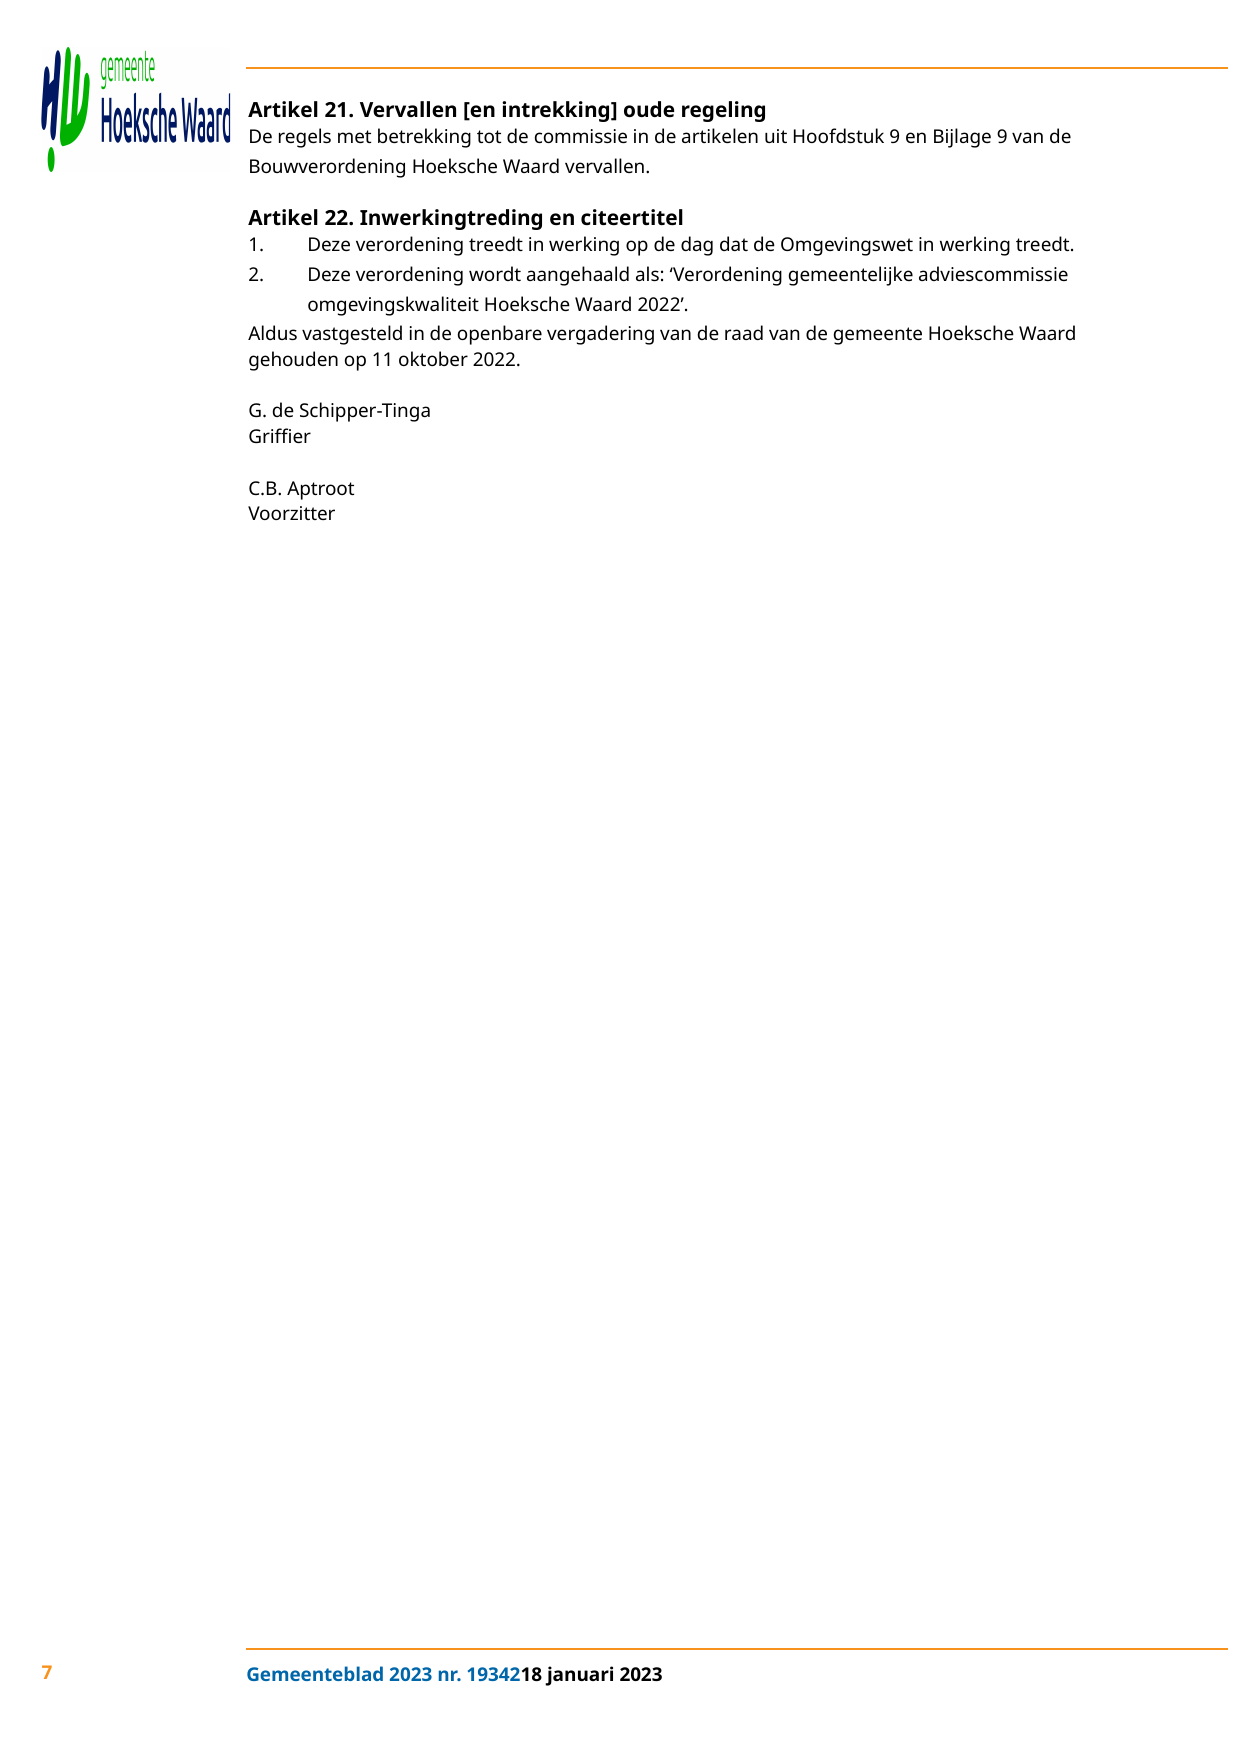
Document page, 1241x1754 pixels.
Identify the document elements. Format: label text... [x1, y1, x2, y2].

text G. de Schipper-Tinga [248, 398, 1152, 423]
picture [41, 47, 231, 172]
text C.B. Aptroot [248, 475, 1152, 501]
text De regels met betrekking tot de commissie in de artikelen uit Hoofdstuk 9 en Bijlage 9 van de Bouwverordening Hoeksche Waard vervallen. [248, 123, 1152, 178]
list Deze verordening treedt in werking op de dag dat de Omgevingswet in werking treedt. [248, 232, 1152, 257]
text Griffier [248, 423, 1152, 449]
list Deze verordening wordt aangehaald als: ‘Verordening gemeentelijke adviescommissie omgevingskwaliteit Hoeksche Waard 2022’. [248, 261, 1152, 317]
text Artikel 21. Vervallen [en intrekking] oude regeling [248, 95, 1152, 123]
text Voorzitter [248, 501, 1152, 526]
text Artikel 22. Inwerkingtreding en citeertitel [248, 203, 1152, 232]
text Aldus vastgesteld in de openbare vergadering van de raad van de gemeente Hoeksche Waard gehouden op 11 oktober 2022. [248, 320, 1152, 372]
